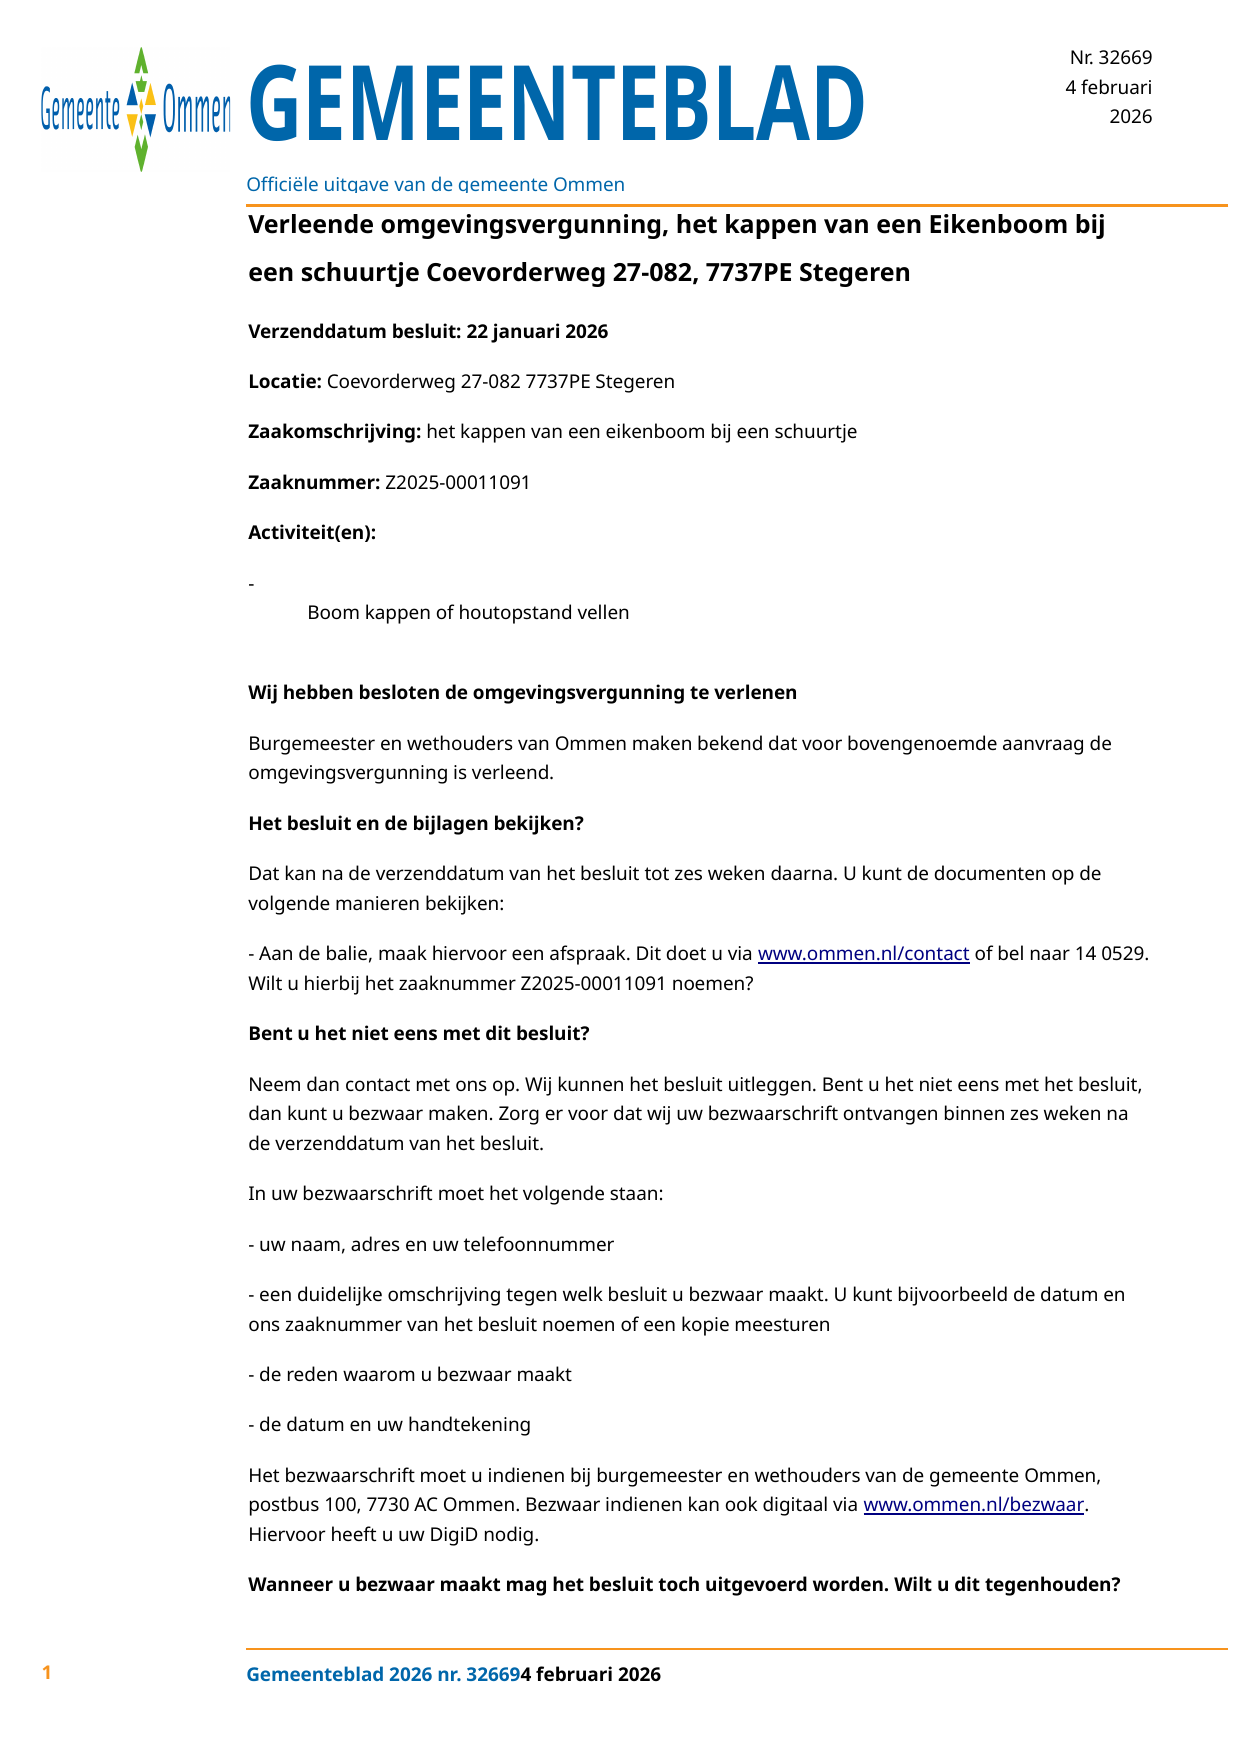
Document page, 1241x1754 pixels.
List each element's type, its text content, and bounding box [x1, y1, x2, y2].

text Het bezwaarschrift moet u indienen bij burgemeester en wethouders van de gemeente Ommen, postbus 100, 7730 AC Ommen. Bezwaar indienen kan ook digitaal via www.ommen.nl/bezwaar. Hiervoor heeft u uw DigiD nodig. [248, 1462, 1152, 1547]
picture [41, 47, 231, 172]
text Dat kan na de verzenddatum van het besluit tot zes weken daarna. U kunt de documenten op de volgende manieren bekijken: [248, 860, 1152, 916]
text Burgemeester en wethouders van Ommen maken bekend dat voor bovengenoemde aanvraag de omgevingsvergunning is verleend. [248, 730, 1152, 785]
text Verzenddatum besluit: 22 januari 2026 [248, 318, 1152, 344]
text - de datum en uw handtekening [248, 1412, 1152, 1437]
text - de reden waarom u bezwaar maakt [248, 1361, 1152, 1387]
text - uw naam, adres en uw telefoonnummer [248, 1231, 1152, 1257]
text Wanneer u bezwaar maakt mag het besluit toch uitgevoerd worden. Wilt u dit tegenhouden? [248, 1572, 1152, 1597]
text Activiteit(en): [248, 519, 1152, 545]
text Zaaknummer: Z2025-00011091 [248, 469, 1152, 495]
text Locatie: Coevorderweg 27-082 7737PE Stegeren [248, 368, 1152, 394]
text Het besluit en de bijlagen bekijken? [248, 810, 1152, 836]
text In uw bezwaarschrift moet het volgende staan: [248, 1180, 1152, 1206]
list Boom kappen of houtopstand vellen [248, 599, 1152, 625]
text Bent u het niet eens met dit besluit? [248, 1020, 1152, 1046]
text - Aan de balie, maak hiervoor een afspraak. Dit doet u via www.ommen.nl/contact of bel naar 14 0529. Wilt u hierbij het zaaknummer Z2025-00011091 noemen? [248, 940, 1152, 996]
text Neem dan contact met ons op. Wij kunnen het besluit uitleggen. Bent u het niet eens met het besluit, dan kunt u bezwaar maken. Zorg er voor dat wij uw bezwaarschrift ontvangen binnen zes weken na de verzenddatum van het besluit. [248, 1071, 1152, 1156]
text Verleende omgevingsvergunning, het kappen van een Eikenboom bij een schuurtje Coevorderweg 27-082, 7737PE Stegeren [248, 207, 1152, 288]
text - een duidelijke omschrijving tegen welk besluit u bezwaar maakt. U kunt bijvoorbeeld de datum en ons zaaknummer van het besluit noemen of een kopie meesturen [248, 1281, 1152, 1337]
text Wij hebben besloten de omgevingsvergunning te verlenen [248, 679, 1152, 705]
text Zaakomschrijving: het kappen van een eikenboom bij een schuurtje [248, 419, 1152, 444]
